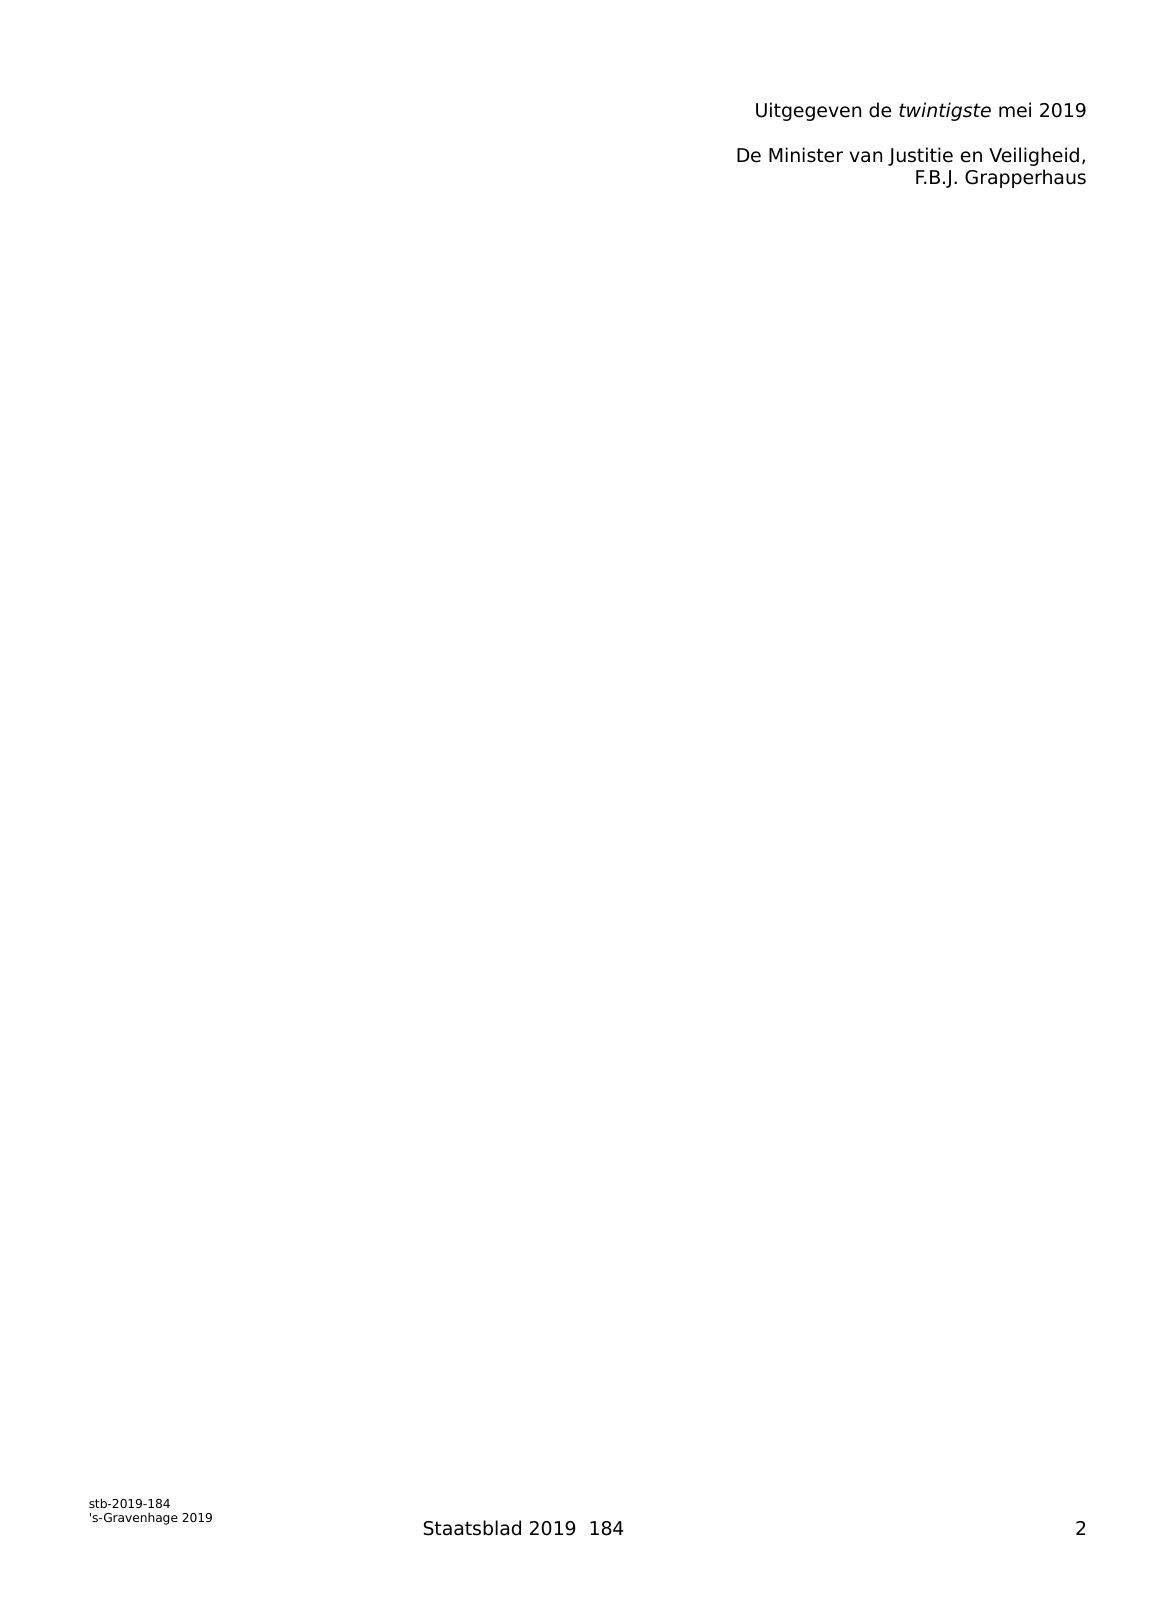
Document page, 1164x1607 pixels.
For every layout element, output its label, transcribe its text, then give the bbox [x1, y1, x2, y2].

text 's-Gravenhage 2019 [88, 1511, 323, 1525]
text De Minister van Justitie en Veiligheid, F.B.J. Grapperhaus [422, 144, 1087, 188]
text Uitgegeven de twintigste mei 2019 [422, 100, 1087, 122]
text stb-2019-184 [88, 1497, 323, 1511]
